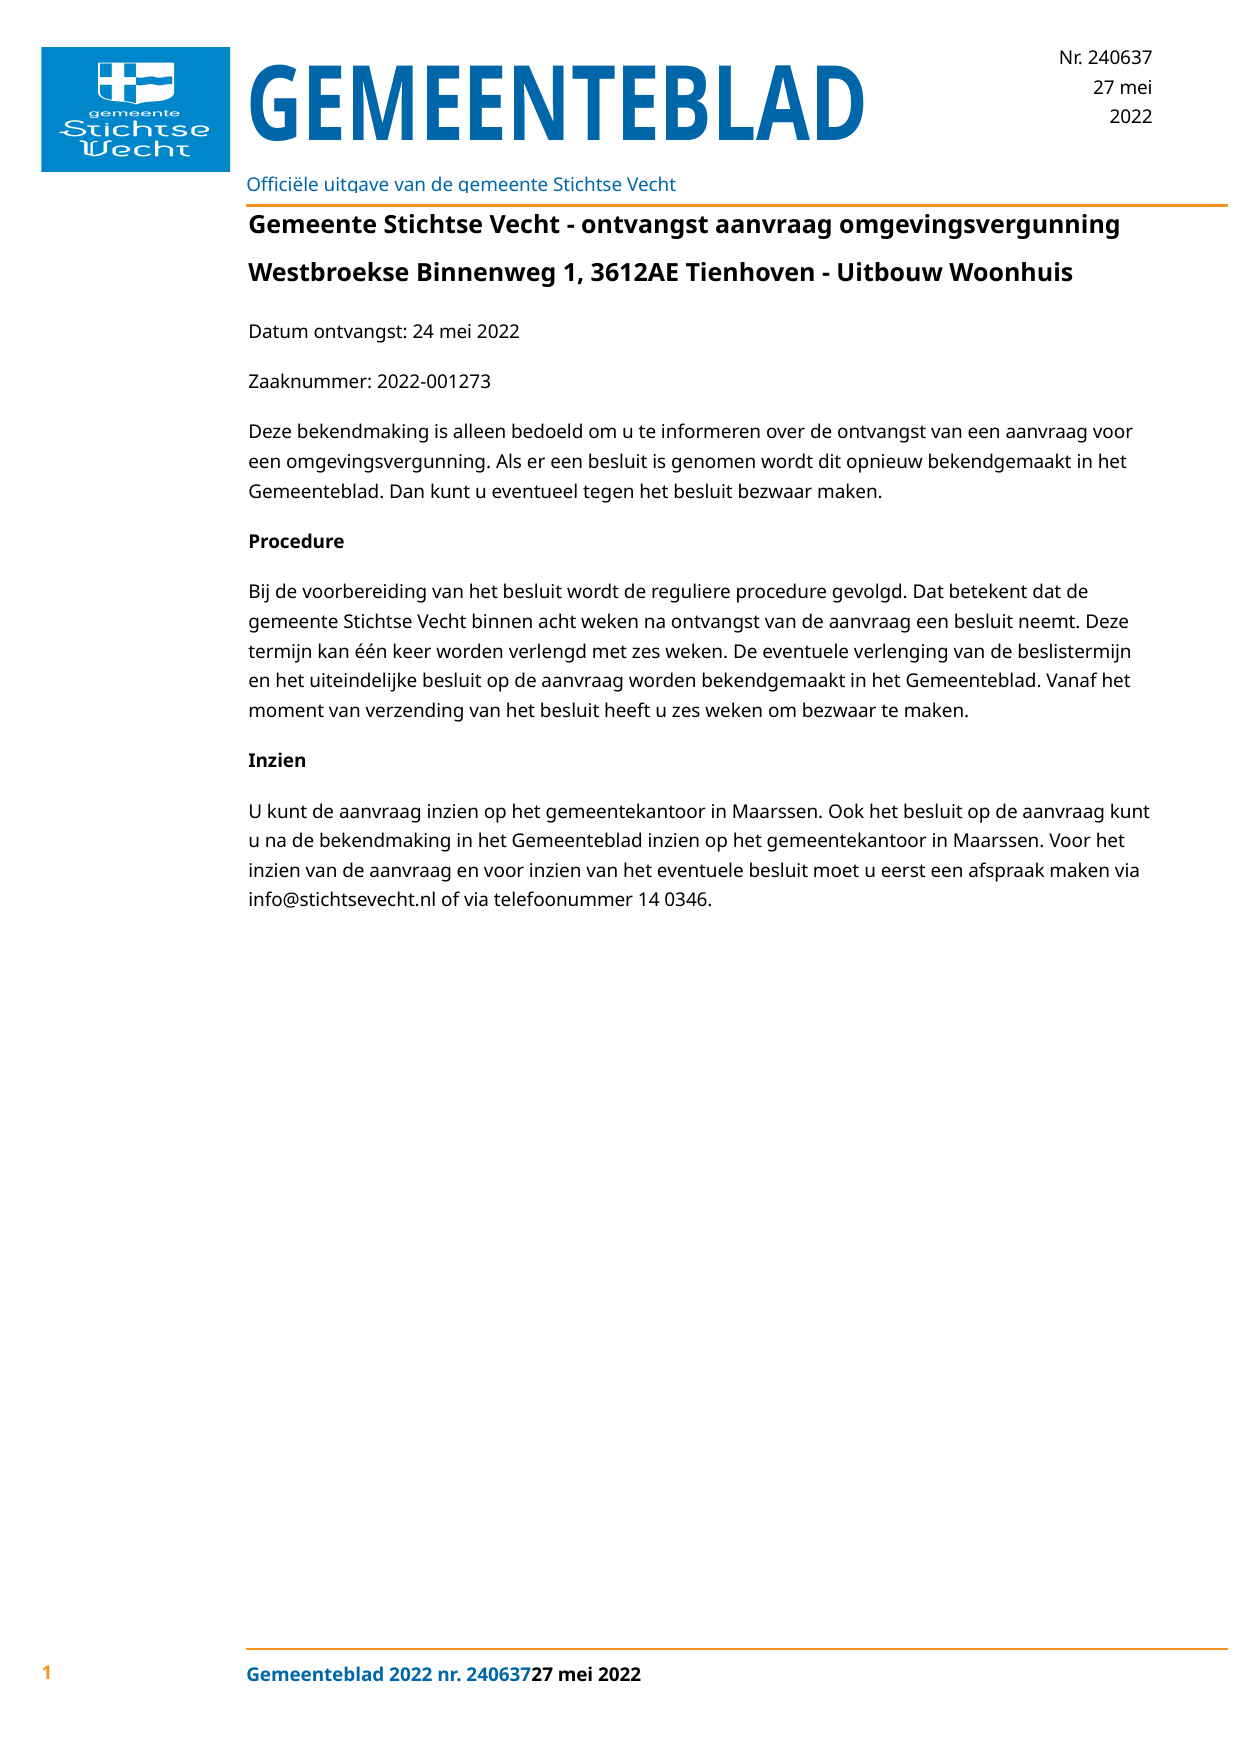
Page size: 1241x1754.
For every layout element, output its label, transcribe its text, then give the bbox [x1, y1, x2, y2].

text Procedure [248, 528, 1152, 554]
text Gemeente Stichtse Vecht - ontvangst aanvraag omgevingsvergunning Westbroekse Binnenweg 1, 3612AE Tienhoven - Uitbouw Woonhuis [248, 207, 1152, 288]
text Inzien [248, 747, 1152, 773]
text Deze bekendmaking is alleen bedoeld om u te informeren over de ontvangst van een aanvraag voor een omgevingsvergunning. Als er een besluit is genomen wordt dit opnieuw bekendgemaakt in het Gemeenteblad. Dan kunt u eventueel tegen het besluit bezwaar maken. [248, 419, 1152, 504]
picture [99, 63, 135, 101]
text Bij de voorbereiding van het besluit wordt de reguliere procedure gevolgd. Dat betekent dat de gemeente Stichtse Vecht binnen acht weken na ontvangst van de aanvraag een besluit neemt. Deze termijn kan één keer worden verlengd met zes weken. De eventuele verlenging van de beslistermijn en het uiteindelijke besluit op de aanvraag worden bekendgemaakt in het Gemeenteblad. Vanaf het moment van verzending van het besluit heeft u zes weken om bezwaar te maken. [248, 579, 1152, 723]
text Zaaknummer: 2022-001273 [248, 368, 1152, 394]
picture [137, 63, 174, 103]
text Datum ontvangst: 24 mei 2022 [248, 318, 1152, 344]
text U kunt de aanvraag inzien op het gemeentekantoor in Maarssen. Ook het besluit op de aanvraag kunt u na de bekendmaking in het Gemeenteblad inzien op het gemeentekantoor in Maarssen. Voor het inzien van de aanvraag en voor inzien van het eventuele besluit moet u eerst een afspraak maken via info@stichtsevecht.nl of via telefoonummer 14 0346. [248, 798, 1152, 912]
